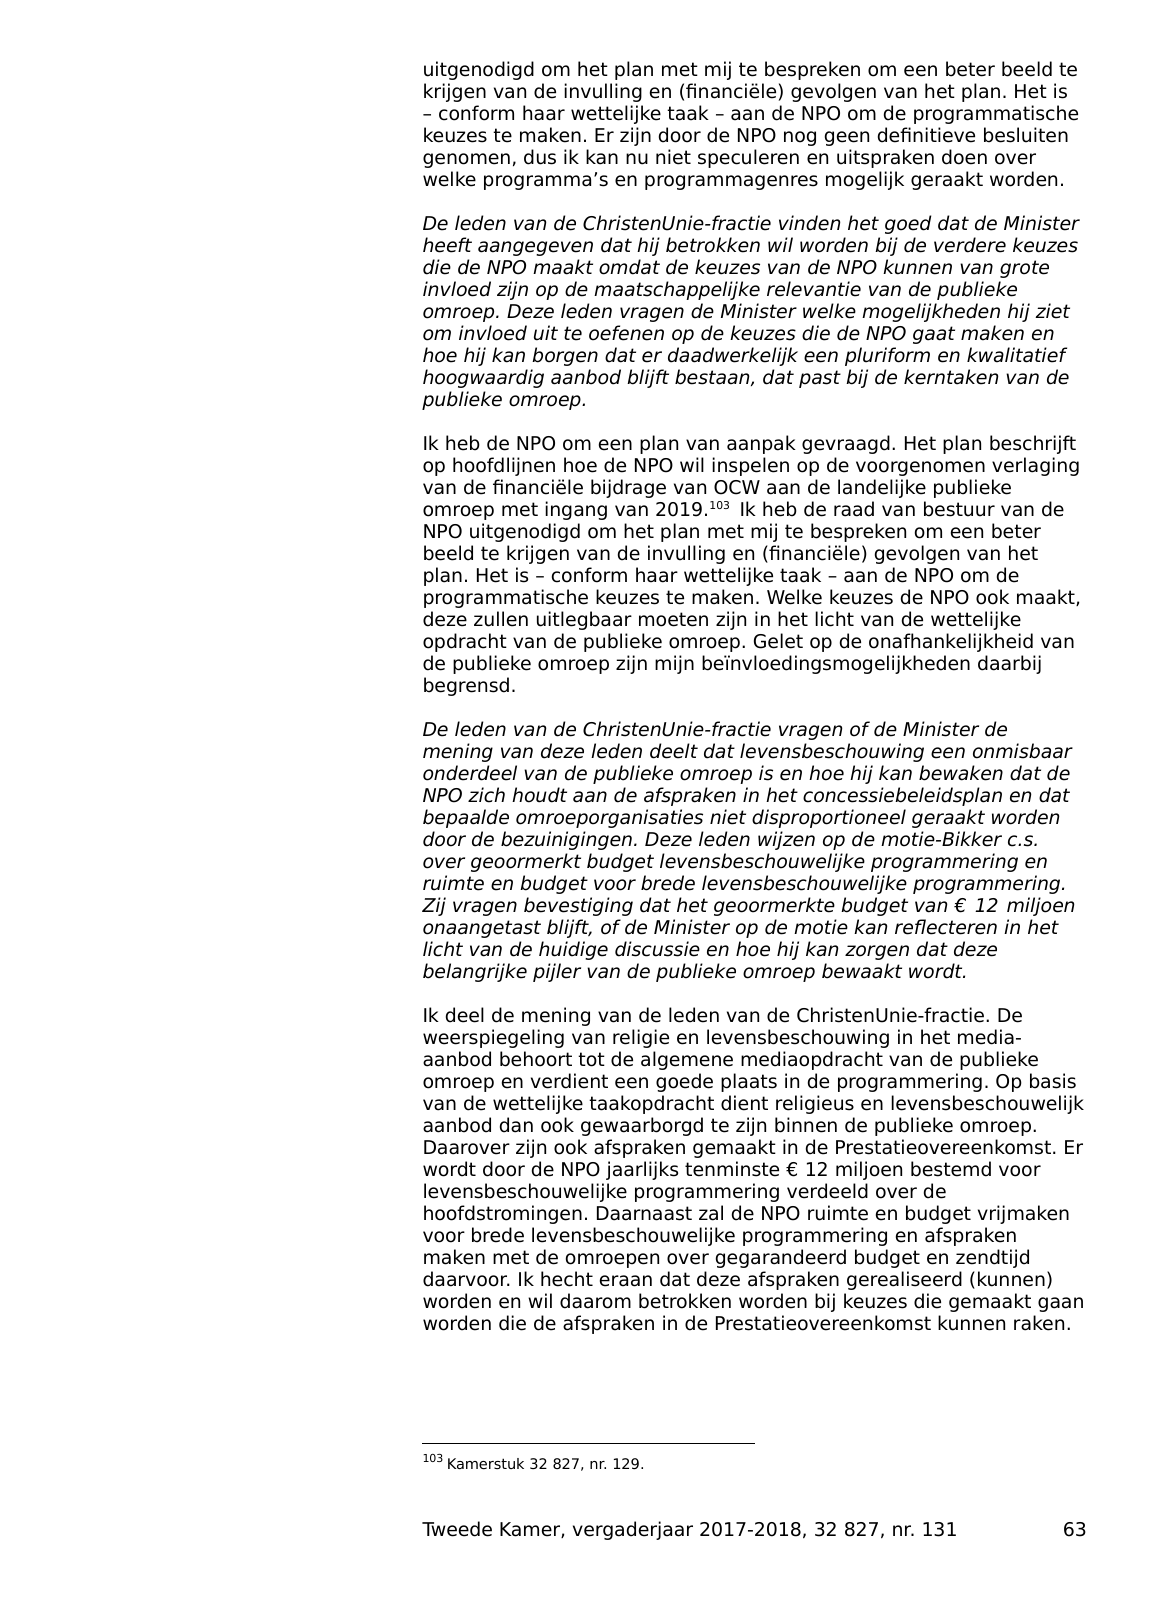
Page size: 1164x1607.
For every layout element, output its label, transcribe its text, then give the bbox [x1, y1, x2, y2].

text Ik heb de NPO om een plan van aanpak gevraagd. Het plan beschrijft op hoofdlijnen hoe de NPO wil inspelen op de voorgenomen verlaging van de financiële bijdrage van OCW aan de landelijke publieke omroep met ingang van 2019. Ik heb de raad van bestuur van de NPO uitgenodigd om het plan met mij te bespreken om een beter beeld te krijgen van de invulling en (financiële) gevolgen van het plan. Het is – conform haar wettelijke taak – aan de NPO om de programmatische keuzes te maken. Welke keuzes de NPO ook maakt, deze zullen uitlegbaar moeten zijn in het licht van de wettelijke opdracht van de publieke omroep. Gelet op de onafhankelijkheid van de publieke omroep zijn mijn beïnvloedingsmogelijkheden daarbij begrensd. [422, 433, 1087, 697]
text De leden van de ChristenUnie-fractie vragen of de Minister de mening van deze leden deelt dat levensbeschouwing een onmisbaar onderdeel van de publieke omroep is en hoe hij kan bewaken dat de NPO zich houdt aan de afspraken in het concessiebeleidsplan en dat bepaalde omroeporganisaties niet disproportioneel geraakt worden door de bezuinigingen. Deze leden wijzen op de motie-Bikker c.s. over geoormerkt budget levensbeschouwelijke programmering en ruimte en budget voor brede levensbeschouwelijke programmering. Zij vragen bevestiging dat het geoormerkte budget van € 12 miljoen onaangetast blijft, of de Minister op de motie kan reflecteren in het licht van de huidige discussie en hoe hij kan zorgen dat deze belangrijke pijler van de publieke omroep bewaakt wordt. [422, 719, 1087, 983]
text Ik deel de mening van de leden van de ChristenUnie-fractie. De weerspiegeling van religie en levensbeschouwing in het media-aanbod behoort tot de algemene mediaopdracht van de publieke omroep en verdient een goede plaats in de programmering. Op basis van de wettelijke taakopdracht dient religieus en levensbeschouwelijk aanbod dan ook gewaarborgd te zijn binnen de publieke omroep. Daarover zijn ook afspraken gemaakt in de Prestatieovereenkomst. Er wordt door de NPO jaarlijks tenminste € 12 miljoen bestemd voor levensbeschouwelijke programmering verdeeld over de hoofdstromingen. Daarnaast zal de NPO ruimte en budget vrijmaken voor brede levensbeschouwelijke programmering en afspraken maken met de omroepen over gegarandeerd budget en zendtijd daarvoor. Ik hecht eraan dat deze afspraken gerealiseerd (kunnen) worden en wil daarom betrokken worden bij keuzes die gemaakt gaan worden die de afspraken in de Prestatieovereenkomst kunnen raken. [422, 1005, 1087, 1335]
text uitgenodigd om het plan met mij te bespreken om een beter beeld te krijgen van de invulling en (financiële) gevolgen van het plan. Het is – conform haar wettelijke taak – aan de NPO om de programmatische keuzes te maken. Er zijn door de NPO nog geen definitieve besluiten genomen, dus ik kan nu niet speculeren en uitspraken doen over welke programma’s en programmagenres mogelijk geraakt worden. [422, 59, 1087, 191]
text De leden van de ChristenUnie-fractie vinden het goed dat de Minister heeft aangegeven dat hij betrokken wil worden bij de verdere keuzes die de NPO maakt omdat de keuzes van de NPO kunnen van grote invloed zijn op de maatschappelijke relevantie van de publieke omroep. Deze leden vragen de Minister welke mogelijkheden hij ziet om invloed uit te oefenen op de keuzes die de NPO gaat maken en hoe hij kan borgen dat er daadwerkelijk een pluriform en kwalitatief hoogwaardig aanbod blijft bestaan, dat past bij de kerntaken van de publieke omroep. [422, 213, 1087, 411]
text Kamerstuk 32 827, nr. 129. [422, 1452, 1087, 1474]
